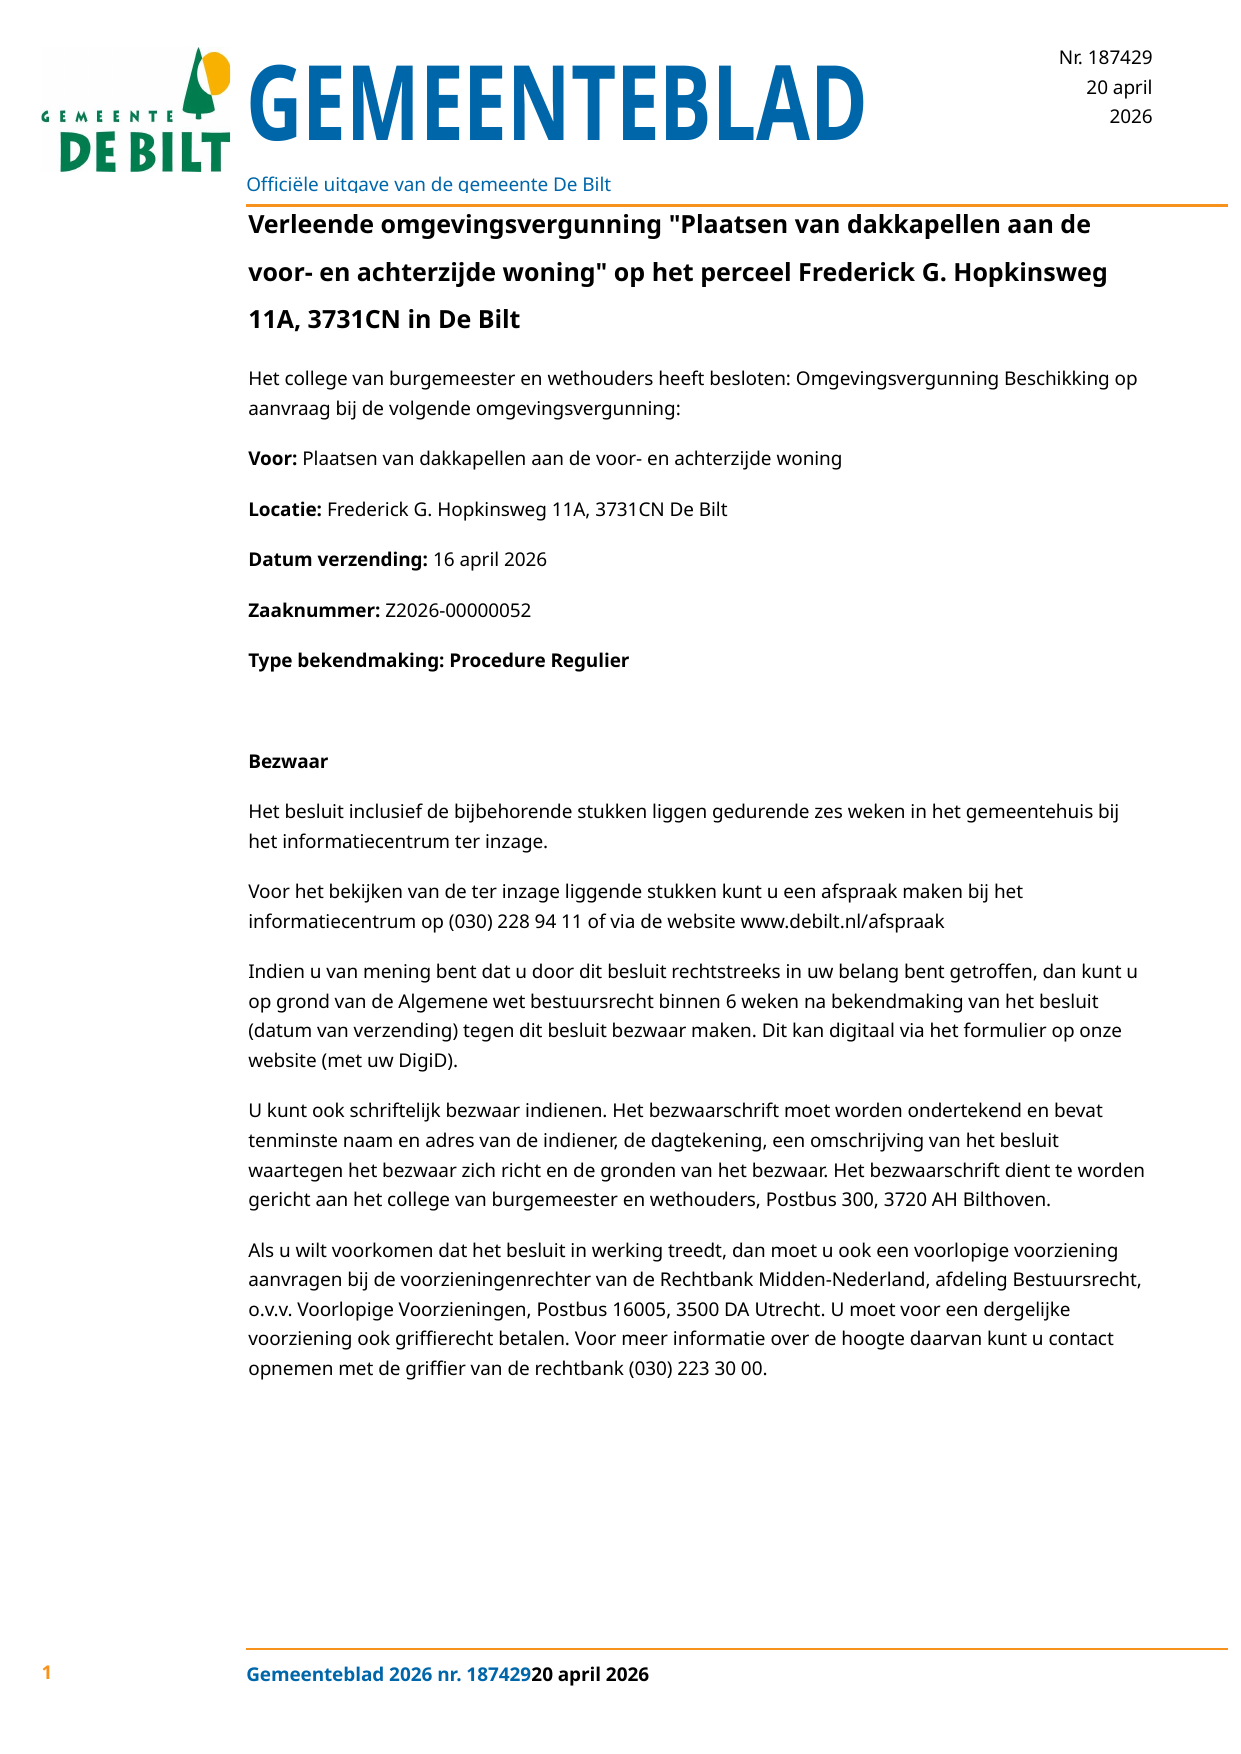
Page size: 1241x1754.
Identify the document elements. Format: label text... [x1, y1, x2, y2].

text Datum verzending: 16 april 2026 [248, 546, 1152, 572]
text Voor: Plaatsen van dakkapellen aan de voor- en achterzijde woning [248, 446, 1152, 471]
text Indien u van mening bent dat u door dit besluit rechtstreeks in uw belang bent getroffen, dan kunt u op grond van de Algemene wet bestuursrecht binnen 6 weken na bekendmaking van het besluit (datum van verzending) tegen dit besluit bezwaar maken. Dit kan digitaal via het formulier op onze website (met uw DigiD). [248, 958, 1152, 1073]
text Voor het bekijken van de ter inzage liggende stukken kunt u een afspraak maken bij het informatiecentrum op (030) 228 94 11 of via de website www.debilt.nl/afspraak [248, 878, 1152, 934]
text Het besluit inclusief de bijbehorende stukken liggen gedurende zes weken in het gemeentehuis bij het informatiecentrum ter inzage. [248, 798, 1152, 854]
text Verleende omgevingsvergunning "Plaatsen van dakkapellen aan de voor- en achterzijde woning" op het perceel Frederick G. Hopkinsweg 11A, 3731CN in De Bilt [248, 207, 1152, 336]
text Type bekendmaking: Procedure Regulier [248, 647, 1152, 673]
text Zaaknummer: Z2026-00000052 [248, 597, 1152, 622]
text U kunt ook schriftelijk bezwaar indienen. Het bezwaarschrift moet worden ondertekend en bevat tenminste naam en adres van de indiener, de dagtekening, een omschrijving van het besluit waartegen het bezwaar zich richt en de gronden van het bezwaar. Het bezwaarschrift dient te worden gericht aan het college van burgemeester en wethouders, Postbus 300, 3720 AH Bilthoven. [248, 1098, 1152, 1212]
text Het college van burgemeester en wethouders heeft besloten: Omgevingsvergunning Beschikking op aanvraag bij de volgende omgevingsvergunning: [248, 366, 1152, 421]
text Locatie: Frederick G. Hopkinsweg 11A, 3731CN De Bilt [248, 496, 1152, 522]
text Bezwaar [248, 748, 1152, 774]
text Als u wilt voorkomen dat het besluit in werking treedt, dan moet u ook een voorlopige voorziening aanvragen bij de voorzieningenrechter van de Rechtbank Midden-Nederland, afdeling Bestuursrecht, o.v.v. Voorlopige Voorzieningen, Postbus 16005, 3500 DA Utrecht. U moet voor een dergelijke voorziening ook griffierecht betalen. Voor meer informatie over de hoogte daarvan kunt u contact opnemen met de griffier van de rechtbank (030) 223 30 00. [248, 1237, 1152, 1381]
picture [41, 47, 231, 172]
